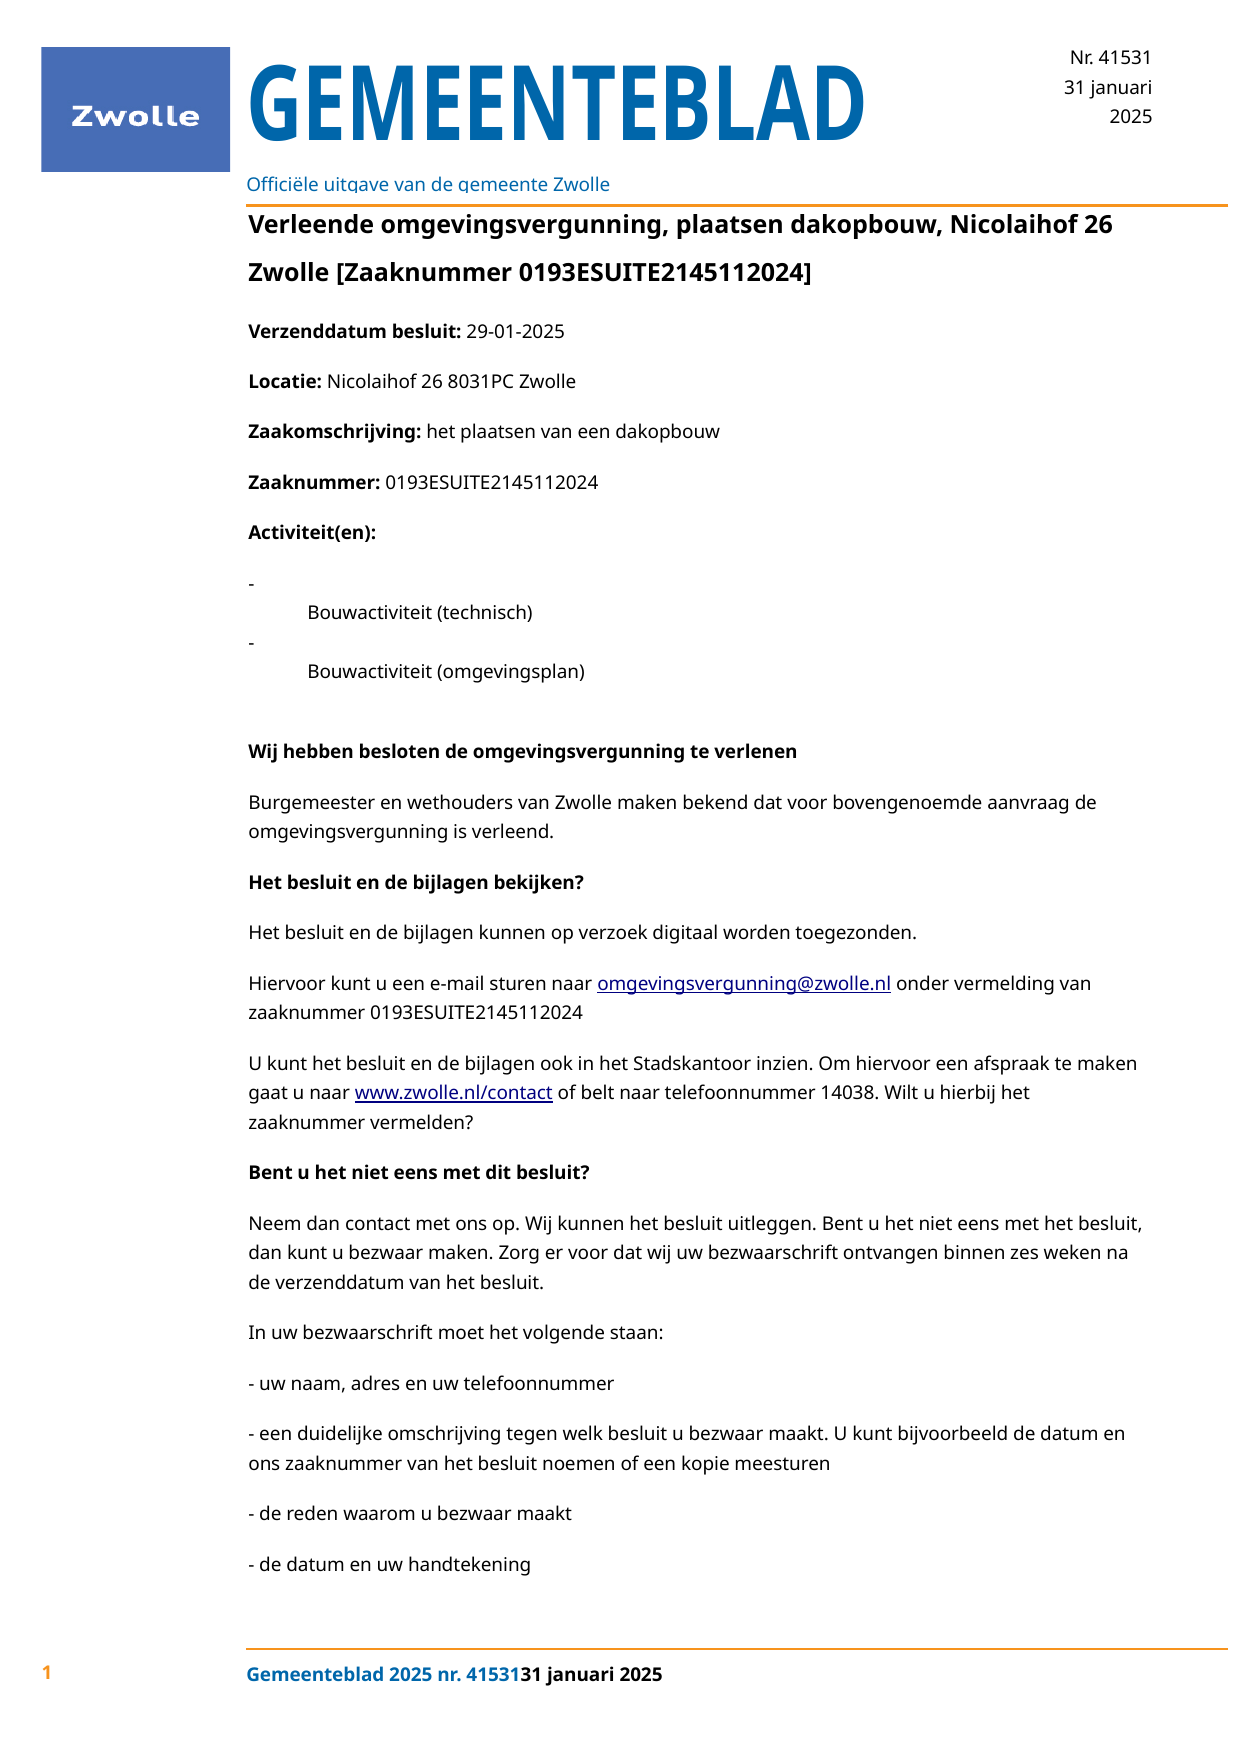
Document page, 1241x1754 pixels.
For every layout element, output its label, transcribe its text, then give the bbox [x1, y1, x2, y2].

text Het besluit en de bijlagen bekijken? [248, 869, 1152, 895]
text Hiervoor kunt u een e-mail sturen naar omgevingsvergunning@zwolle.nl onder vermelding van zaaknummer 0193ESUITE2145112024 [248, 970, 1152, 1025]
text Verleende omgevingsvergunning, plaatsen dakopbouw, Nicolaihof 26 Zwolle [Zaaknummer 0193ESUITE2145112024] [248, 207, 1152, 288]
text Zaakomschrijving: het plaatsen van een dakopbouw [248, 419, 1152, 444]
text - een duidelijke omschrijving tegen welk besluit u bezwaar maakt. U kunt bijvoorbeeld de datum en ons zaaknummer van het besluit noemen of een kopie meesturen [248, 1420, 1152, 1476]
text - de datum en uw handtekening [248, 1551, 1152, 1577]
text Het besluit en de bijlagen kunnen op verzoek digitaal worden toegezonden. [248, 919, 1152, 945]
text Verzenddatum besluit: 29-01-2025 [248, 318, 1152, 344]
text Burgemeester en wethouders van Zwolle maken bekend dat voor bovengenoemde aanvraag de omgevingsvergunning is verleend. [248, 789, 1152, 844]
text Wij hebben besloten de omgevingsvergunning te verlenen [248, 739, 1152, 764]
list Bouwactiviteit (omgevingsplan) [248, 659, 1152, 684]
list Bouwactiviteit (technisch) [248, 599, 1152, 625]
picture [41, 47, 231, 172]
text Activiteit(en): [248, 519, 1152, 545]
text Neem dan contact met ons op. Wij kunnen het besluit uitleggen. Bent u het niet eens met het besluit, dan kunt u bezwaar maken. Zorg er voor dat wij uw bezwaarschrift ontvangen binnen zes weken na de verzenddatum van het besluit. [248, 1210, 1152, 1295]
text Locatie: Nicolaihof 26 8031PC Zwolle [248, 368, 1152, 394]
text - de reden waarom u bezwaar maakt [248, 1500, 1152, 1526]
text In uw bezwaarschrift moet het volgende staan: [248, 1319, 1152, 1345]
text Zaaknummer: 0193ESUITE2145112024 [248, 469, 1152, 495]
text - uw naam, adres en uw telefoonnummer [248, 1370, 1152, 1396]
text Bent u het niet eens met dit besluit? [248, 1159, 1152, 1185]
text U kunt het besluit en de bijlagen ook in het Stadskantoor inzien. Om hiervoor een afspraak te maken gaat u naar www.zwolle.nl/contact of belt naar telefoonnummer 14038. Wilt u hierbij het zaaknummer vermelden? [248, 1050, 1152, 1135]
